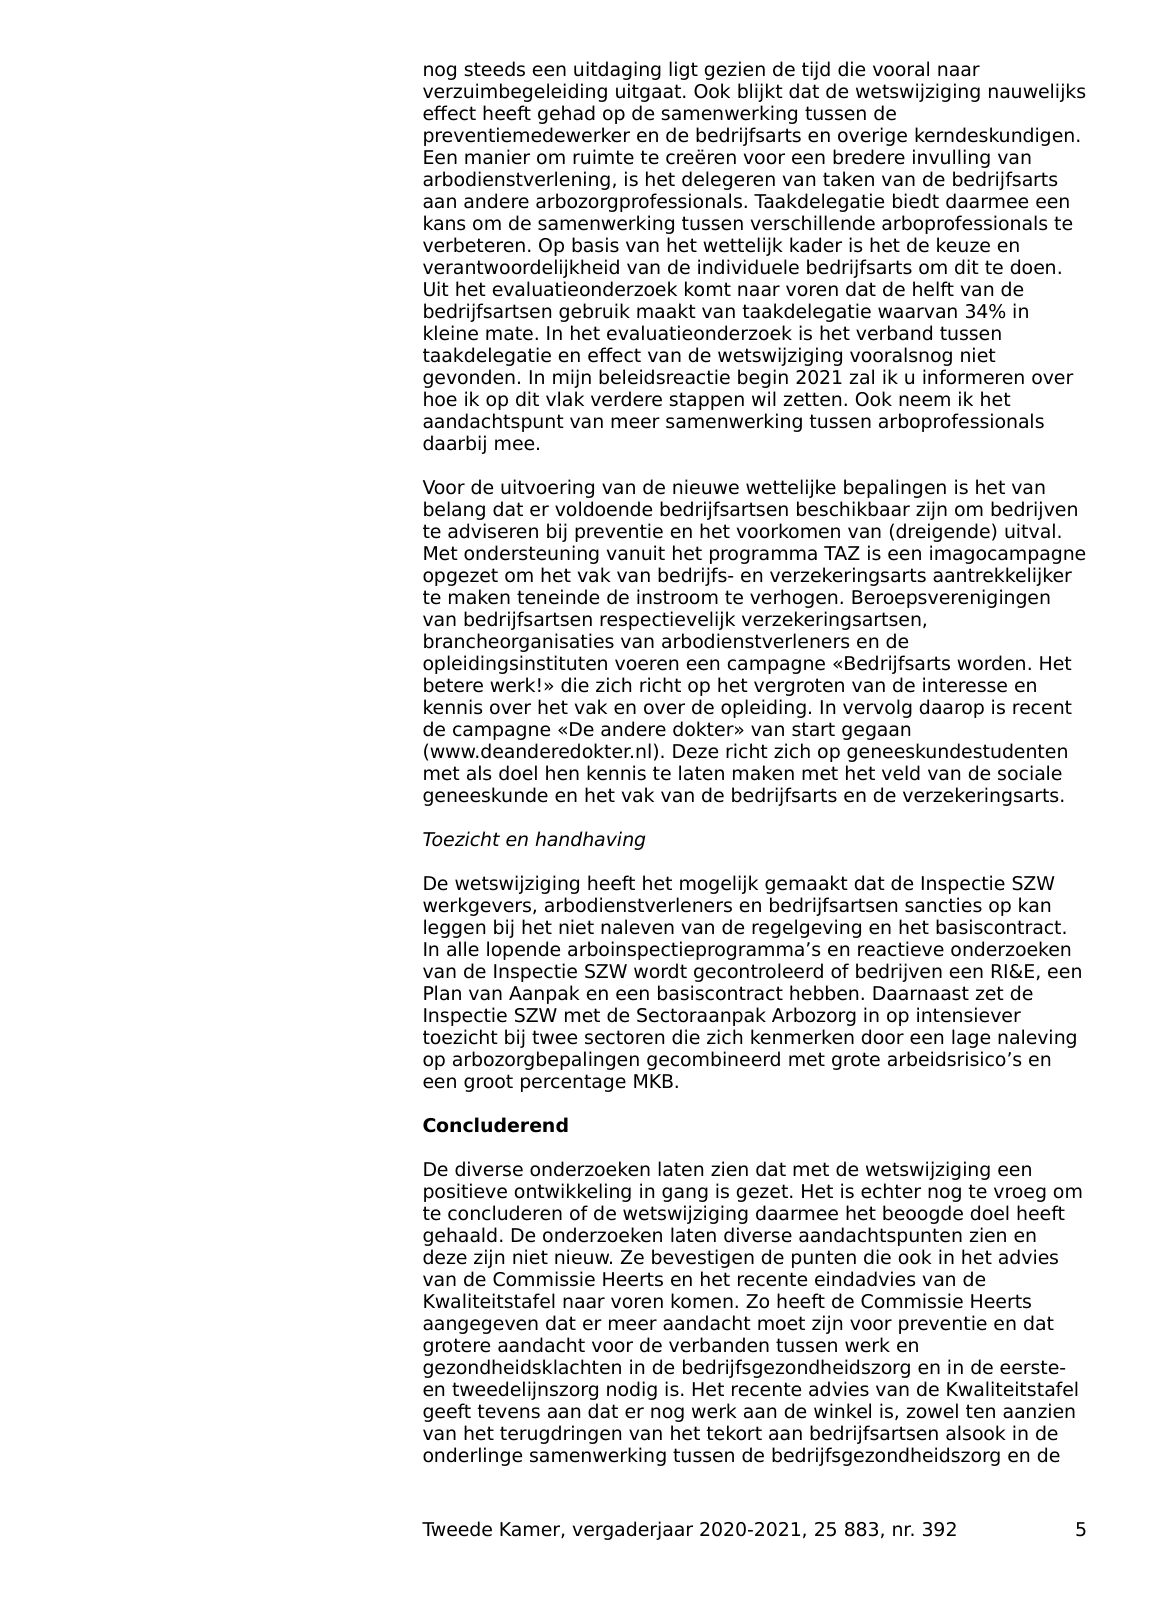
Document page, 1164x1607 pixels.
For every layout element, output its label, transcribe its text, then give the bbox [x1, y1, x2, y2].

text Een manier om ruimte te creëren voor een bredere invulling van arbodienstverlening, is het delegeren van taken van de bedrijfsarts aan andere arbozorgprofessionals. Taakdelegatie biedt daarmee een kans om de samenwerking tussen verschillende arboprofessionals te verbeteren. Op basis van het wettelijk kader is het de keuze en verantwoordelijkheid van de individuele bedrijfsarts om dit te doen. Uit het evaluatieonderzoek komt naar voren dat de helft van de bedrijfsartsen gebruik maakt van taakdelegatie waarvan 34% in kleine mate. In het evaluatieonderzoek is het verband tussen taakdelegatie en effect van de wetswijziging vooralsnog niet gevonden. In mijn beleidsreactie begin 2021 zal ik u informeren over hoe ik op dit vlak verdere stappen wil zetten. Ook neem ik het aandachtspunt van meer samenwerking tussen arboprofessionals daarbij mee. [422, 147, 1087, 455]
text Voor de uitvoering van de nieuwe wettelijke bepalingen is het van belang dat er voldoende bedrijfsartsen beschikbaar zijn om bedrijven te adviseren bij preventie en het voorkomen van (dreigende) uitval. Met ondersteuning vanuit het programma TAZ is een imagocampagne opgezet om het vak van bedrijfs- en verzekeringsarts aantrekkelijker te maken teneinde de instroom te verhogen. Beroepsverenigingen van bedrijfsartsen respectievelijk verzekeringsartsen, brancheorganisaties van arbodienstverleners en de opleidingsinstituten voeren een campagne «Bedrijfsarts worden. Het betere werk!» die zich richt op het vergroten van de interesse en kennis over het vak en over de opleiding. In vervolg daarop is recent de campagne «De andere dokter» van start gegaan (www.deanderedokter.nl). Deze richt zich op geneeskundestudenten met als doel hen kennis te laten maken met het veld van de sociale geneeskunde en het vak van de bedrijfsarts en de verzekeringsarts. [422, 477, 1087, 807]
text nog steeds een uitdaging ligt gezien de tijd die vooral naar verzuimbegeleiding uitgaat. Ook blijkt dat de wetswijziging nauwelijks effect heeft gehad op de samenwerking tussen de preventiemedewerker en de bedrijfsarts en overige kerndeskundigen. [422, 59, 1087, 147]
text De diverse onderzoeken laten zien dat met de wetswijziging een positieve ontwikkeling in gang is gezet. Het is echter nog te vroeg om te concluderen of de wetswijziging daarmee het beoogde doel heeft gehaald. De onderzoeken laten diverse aandachtspunten zien en deze zijn niet nieuw. Ze bevestigen de punten die ook in het advies van de Commissie Heerts en het recente eindadvies van de Kwaliteitstafel naar voren komen. Zo heeft de Commissie Heerts aangegeven dat er meer aandacht moet zijn voor preventie en dat grotere aandacht voor de verbanden tussen werk en gezondheidsklachten in de bedrijfsgezondheidszorg en in de eerste- en tweedelijnszorg nodig is. Het recente advies van de Kwaliteitstafel geeft tevens aan dat er nog werk aan de winkel is, zowel ten aanzien van het terugdringen van het tekort aan bedrijfsartsen alsook in de onderlinge samenwerking tussen de bedrijfsgezondheidszorg en de [422, 1159, 1087, 1467]
subtitle Toezicht en handhaving [422, 829, 1087, 851]
subtitle Concluderend [422, 1115, 1087, 1137]
text De wetswijziging heeft het mogelijk gemaakt dat de Inspectie SZW werkgevers, arbodienstverleners en bedrijfsartsen sancties op kan leggen bij het niet naleven van de regelgeving en het basiscontract. In alle lopende arboinspectieprogramma’s en reactieve onderzoeken van de Inspectie SZW wordt gecontroleerd of bedrijven een RI&E, een Plan van Aanpak en een basiscontract hebben. Daarnaast zet de Inspectie SZW met de Sectoraanpak Arbozorg in op intensiever toezicht bij twee sectoren die zich kenmerken door een lage naleving op arbozorgbepalingen gecombineerd met grote arbeidsrisico’s en een groot percentage MKB. [422, 873, 1087, 1093]
